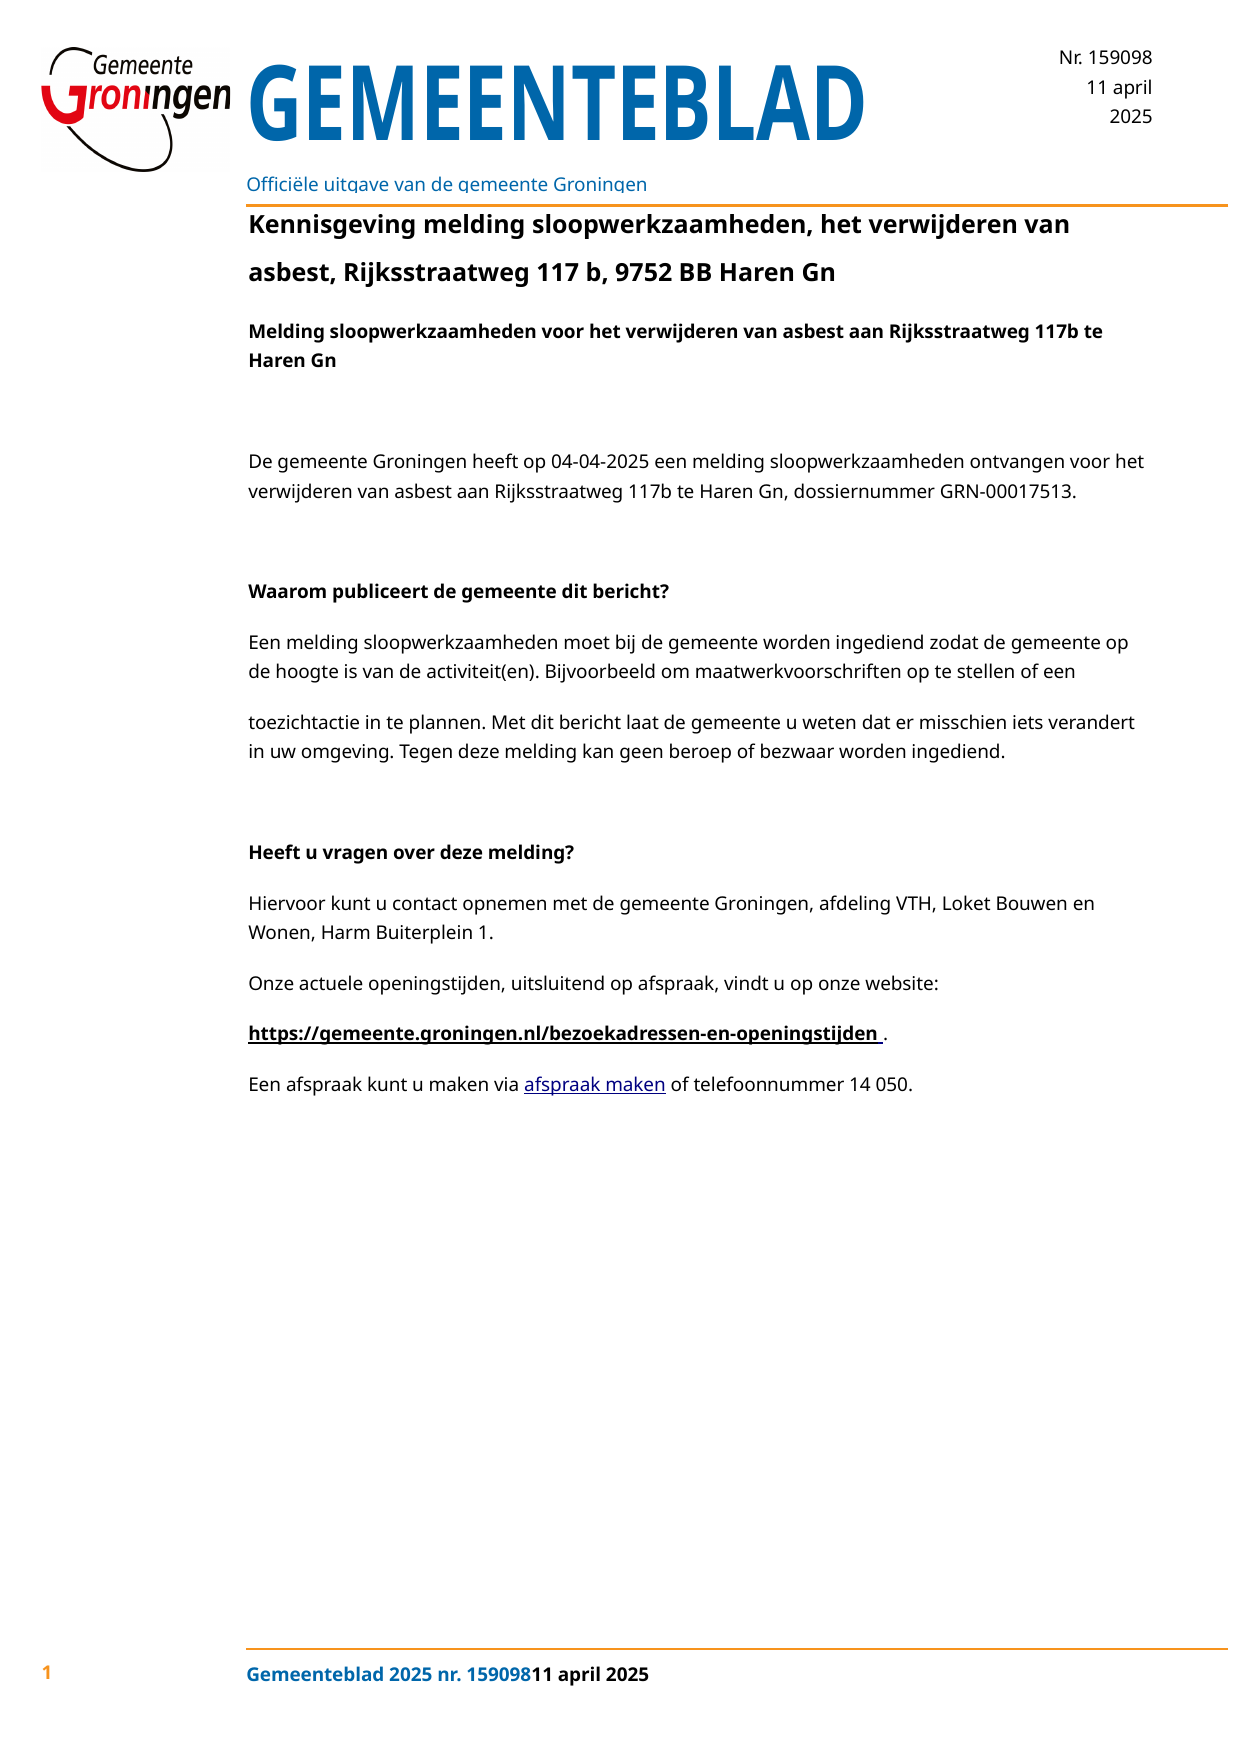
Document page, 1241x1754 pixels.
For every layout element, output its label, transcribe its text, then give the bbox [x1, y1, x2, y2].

text Kennisgeving melding sloopwerkzaamheden, het verwijderen van asbest, Rijksstraatweg 117 b, 9752 BB Haren Gn [248, 207, 1152, 288]
text https://gemeente.groningen.nl/bezoekadressen-en-openingstijden . [248, 1020, 1152, 1046]
text Onze actuele openingstijden, uitsluitend op afspraak, vindt u op onze website: [248, 970, 1152, 996]
text Waarom publiceert de gemeente dit bericht? [248, 579, 1152, 604]
text Een afspraak kunt u maken via afspraak maken of telefoonnummer 14 050. [248, 1071, 1152, 1097]
text Een melding sloopwerkzaamheden moet bij de gemeente worden ingediend zodat de gemeente op de hoogte is van de activiteit(en). Bijvoorbeeld om maatwerkvoorschriften op te stellen of een [248, 629, 1152, 684]
picture [41, 47, 231, 172]
text Heeft u vragen over deze melding? [248, 839, 1152, 865]
text Hiervoor kunt u contact opnemen met de gemeente Groningen, afdeling VTH, Loket Bouwen en Wonen, Harm Buiterplein 1. [248, 890, 1152, 945]
text Melding sloopwerkzaamheden voor het verwijderen van asbest aan Rijksstraatweg 117b te Haren Gn [248, 318, 1152, 373]
text De gemeente Groningen heeft op 04-04-2025 een melding sloopwerkzaamheden ontvangen voor het verwijderen van asbest aan Rijksstraatweg 117b te Haren Gn, dossiernummer GRN-00017513. [248, 448, 1152, 504]
text toezichtactie in te plannen. Met dit bericht laat de gemeente u weten dat er misschien iets verandert in uw omgeving. Tegen deze melding kan geen beroep of bezwaar worden ingediend. [248, 709, 1152, 764]
